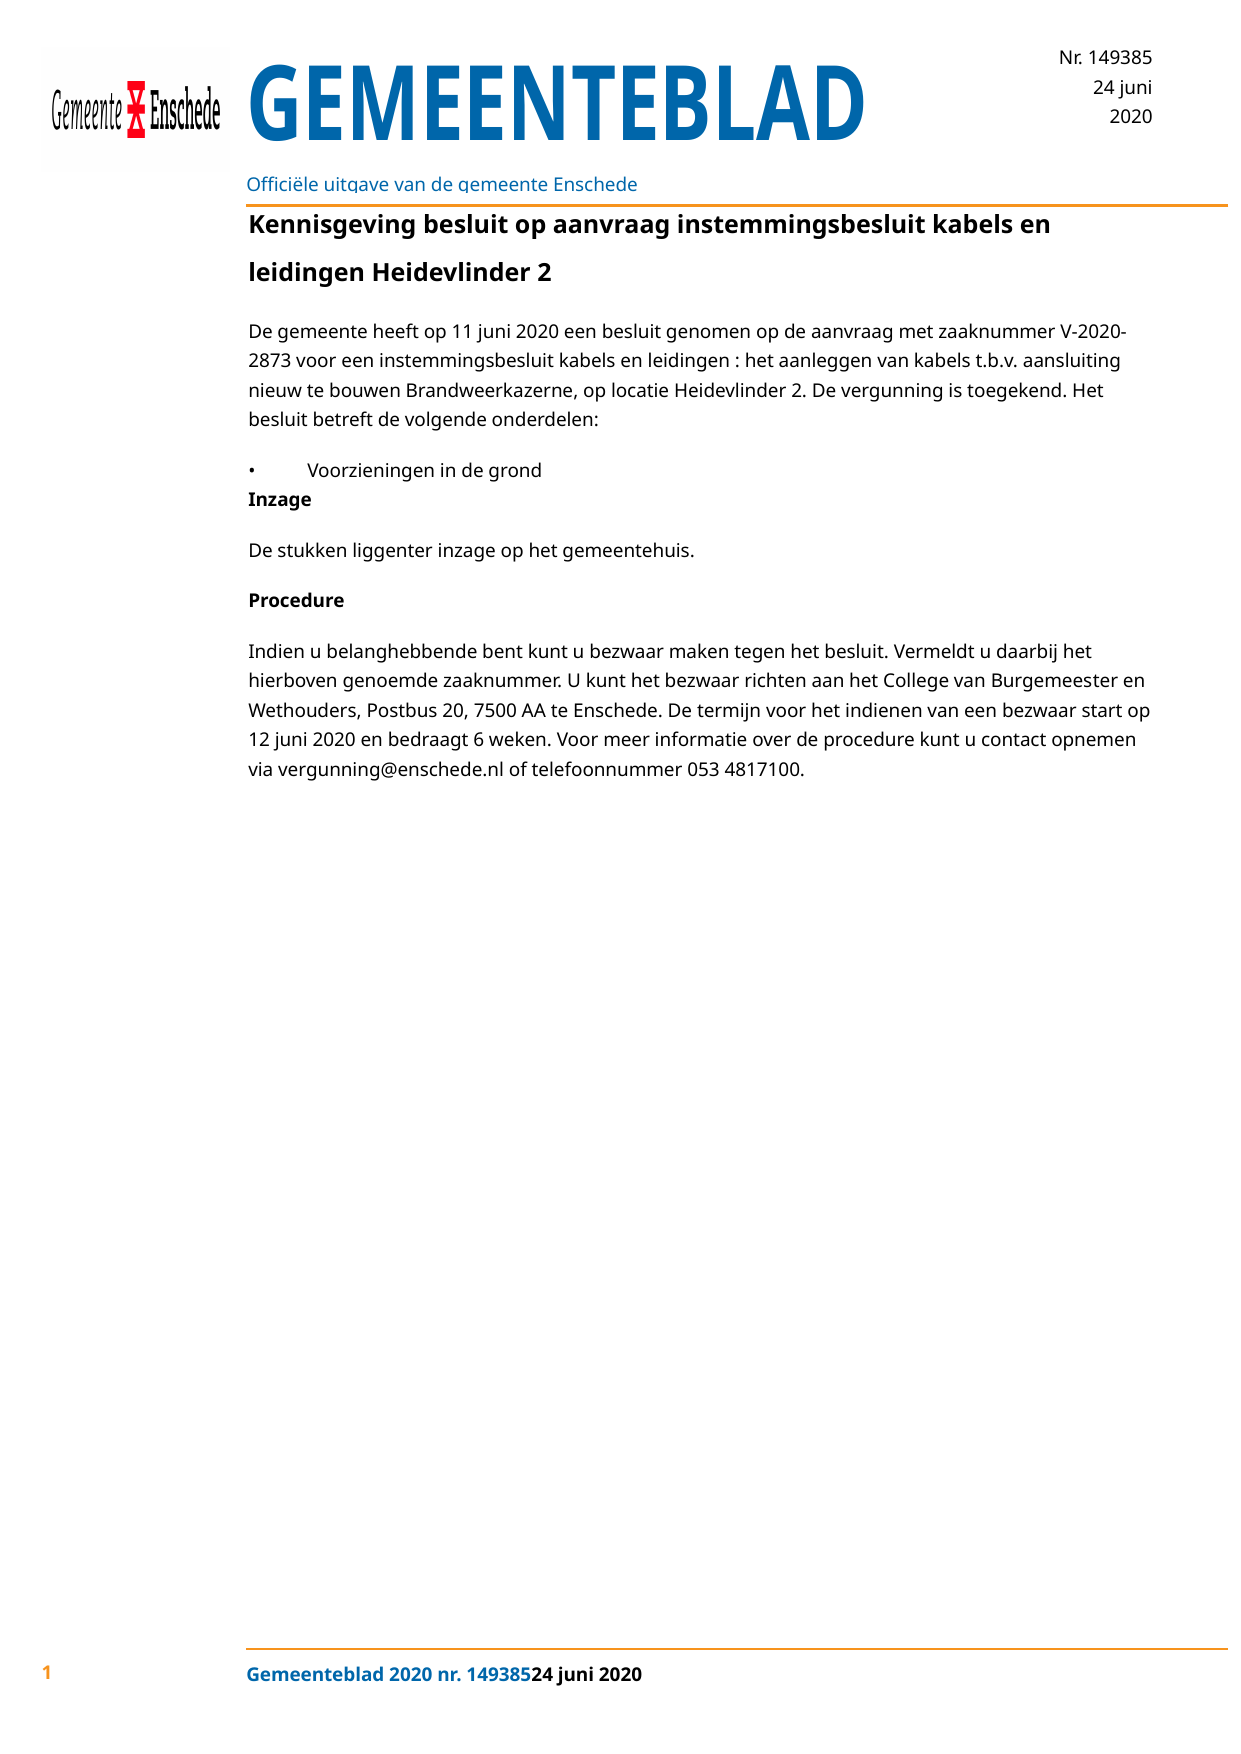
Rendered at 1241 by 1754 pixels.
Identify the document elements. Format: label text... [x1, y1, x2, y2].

text Kennisgeving besluit op aanvraag instemmingsbesluit kabels en leidingen Heidevlinder 2 [248, 207, 1152, 288]
text De stukken liggenter inzage op het gemeentehuis. [248, 537, 1152, 563]
text Inzage [248, 487, 1152, 512]
text Procedure [248, 587, 1152, 613]
picture [41, 47, 231, 172]
text Indien u belanghebbende bent kunt u bezwaar maken tegen het besluit. Vermeldt u daarbij het hierboven genoemde zaaknummer. U kunt het bezwaar richten aan het College van Burgemees­ter en Wethouders, Postbus 20, 7500 AA te Enschede. De termijn voor het indienen van een bezwaar start op 12 juni 2020 en bedraagt 6 weken. Voor meer informatie over de procedure kunt u contact opnemen via vergunning@enschede.nl of telefoonnummer 053 4817100. [248, 638, 1152, 782]
list Voorzieningen in de grond [248, 457, 1152, 483]
text De gemeente heeft op 11 juni 2020 een besluit genomen op de aanvraag met zaaknummer V-2020-2873 voor een instemmingsbesluit kabels en leidingen : het aanleggen van kabels t.b.v. aansluiting nieuw te bouwen Brandweerkazerne, op locatie Heidevlinder 2. De vergunning is toegekend. Het besluit betreft de volgende onderdelen: [248, 318, 1152, 432]
